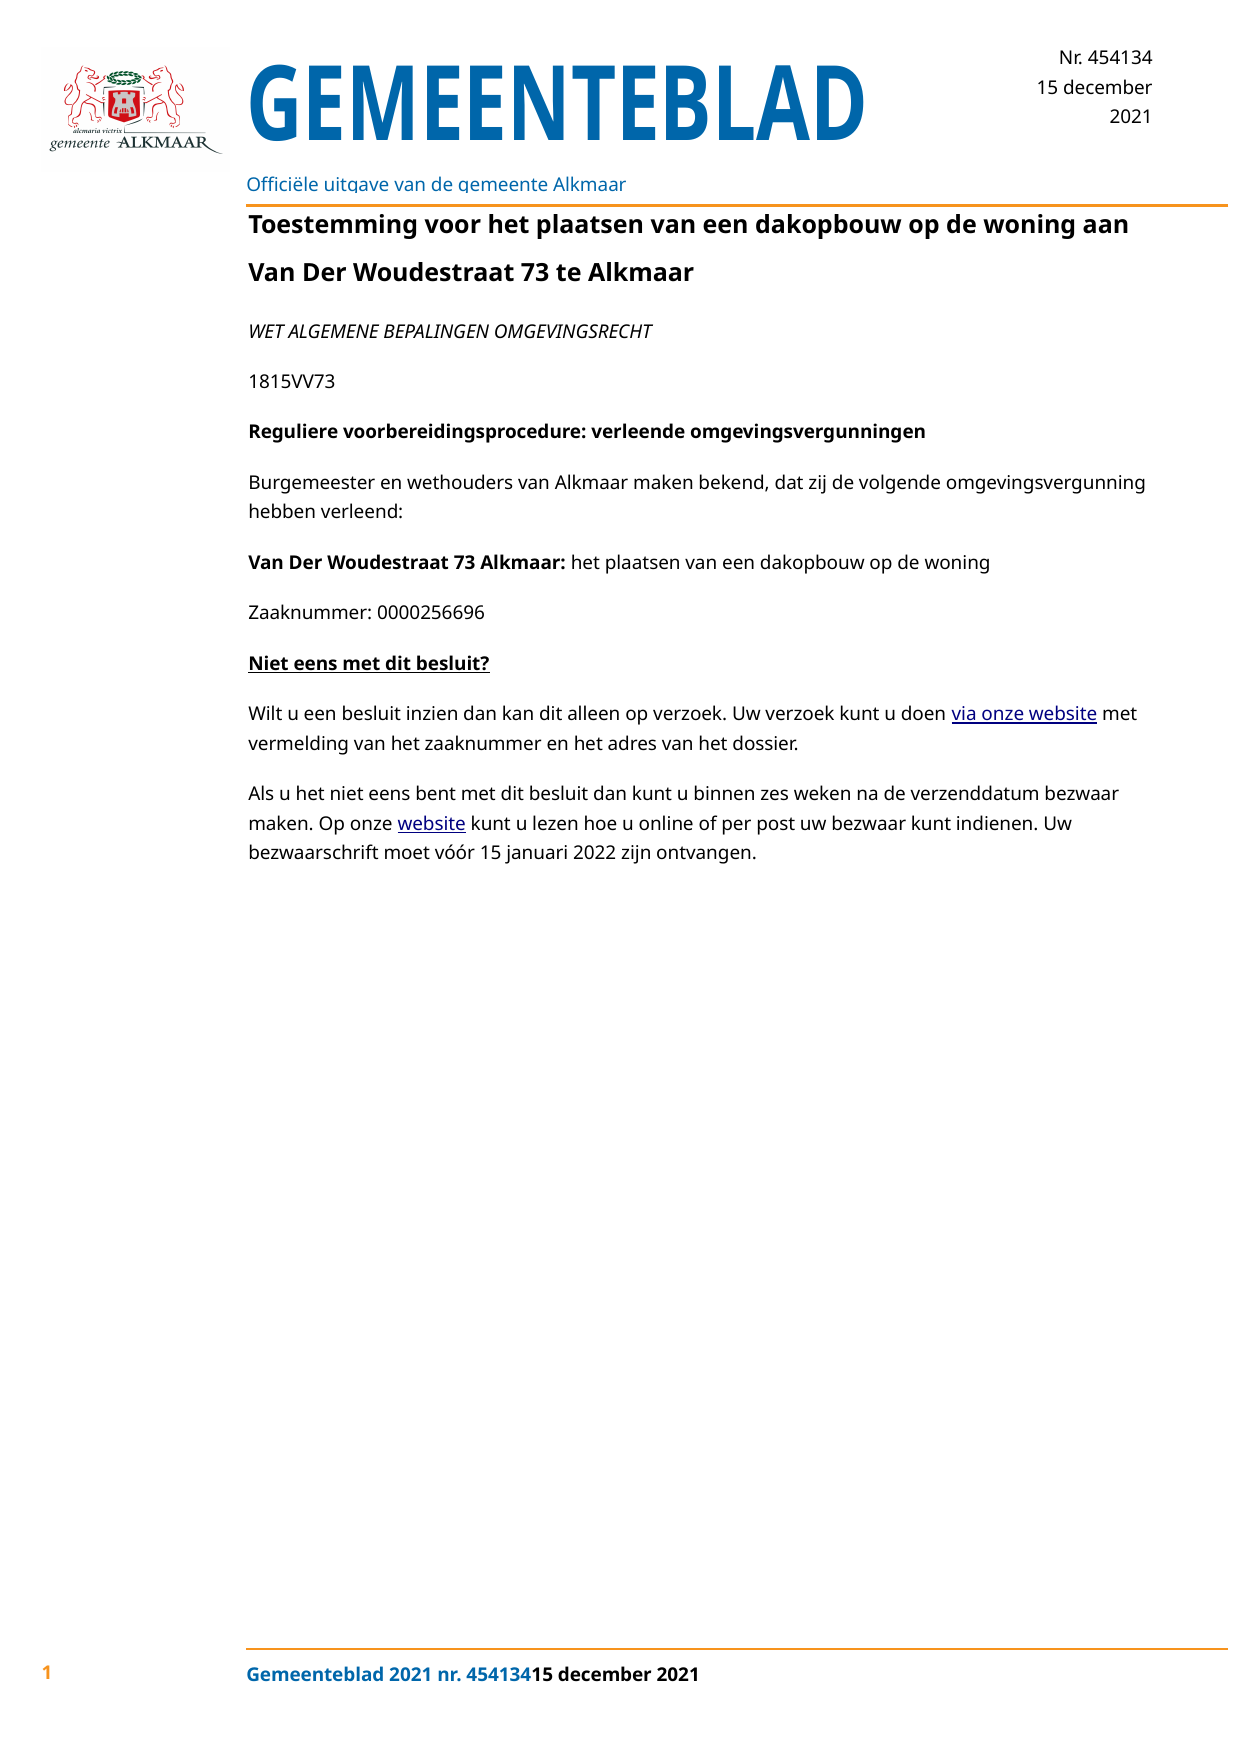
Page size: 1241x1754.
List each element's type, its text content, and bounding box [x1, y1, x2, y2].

text Zaaknummer: 0000256696 [248, 599, 1152, 625]
text Van Der Woudestraat 73 Alkmaar: het plaatsen van een dakopbouw op de woning [248, 549, 1152, 575]
text 1815VV73 [248, 368, 1152, 394]
text Reguliere voorbereidingsprocedure: verleende omgevingsvergunningen [248, 419, 1152, 444]
text WET ALGEMENE BEPALINGEN OMGEVINGSRECHT [248, 318, 1152, 344]
text Wilt u een besluit inzien dan kan dit alleen op verzoek. Uw verzoek kunt u doen via onze website met vermelding van het zaaknummer en het adres van het dossier. [248, 700, 1152, 756]
picture [41, 47, 231, 172]
text Burgemeester en wethouders van Alkmaar maken bekend, dat zij de volgende omgevingsvergunning hebben verleend: [248, 469, 1152, 524]
text Toestemming voor het plaatsen van een dakopbouw op de woning aan Van Der Woudestraat 73 te Alkmaar [248, 207, 1152, 288]
text Niet eens met dit besluit? [248, 650, 1152, 676]
text Als u het niet eens bent met dit besluit dan kunt u binnen zes weken na de verzenddatum bezwaar maken. Op onze website kunt u lezen hoe u online of per post uw bezwaar kunt indienen. Uw bezwaarschrift moet vóór 15 januari 2022 zijn ontvangen. [248, 780, 1152, 865]
